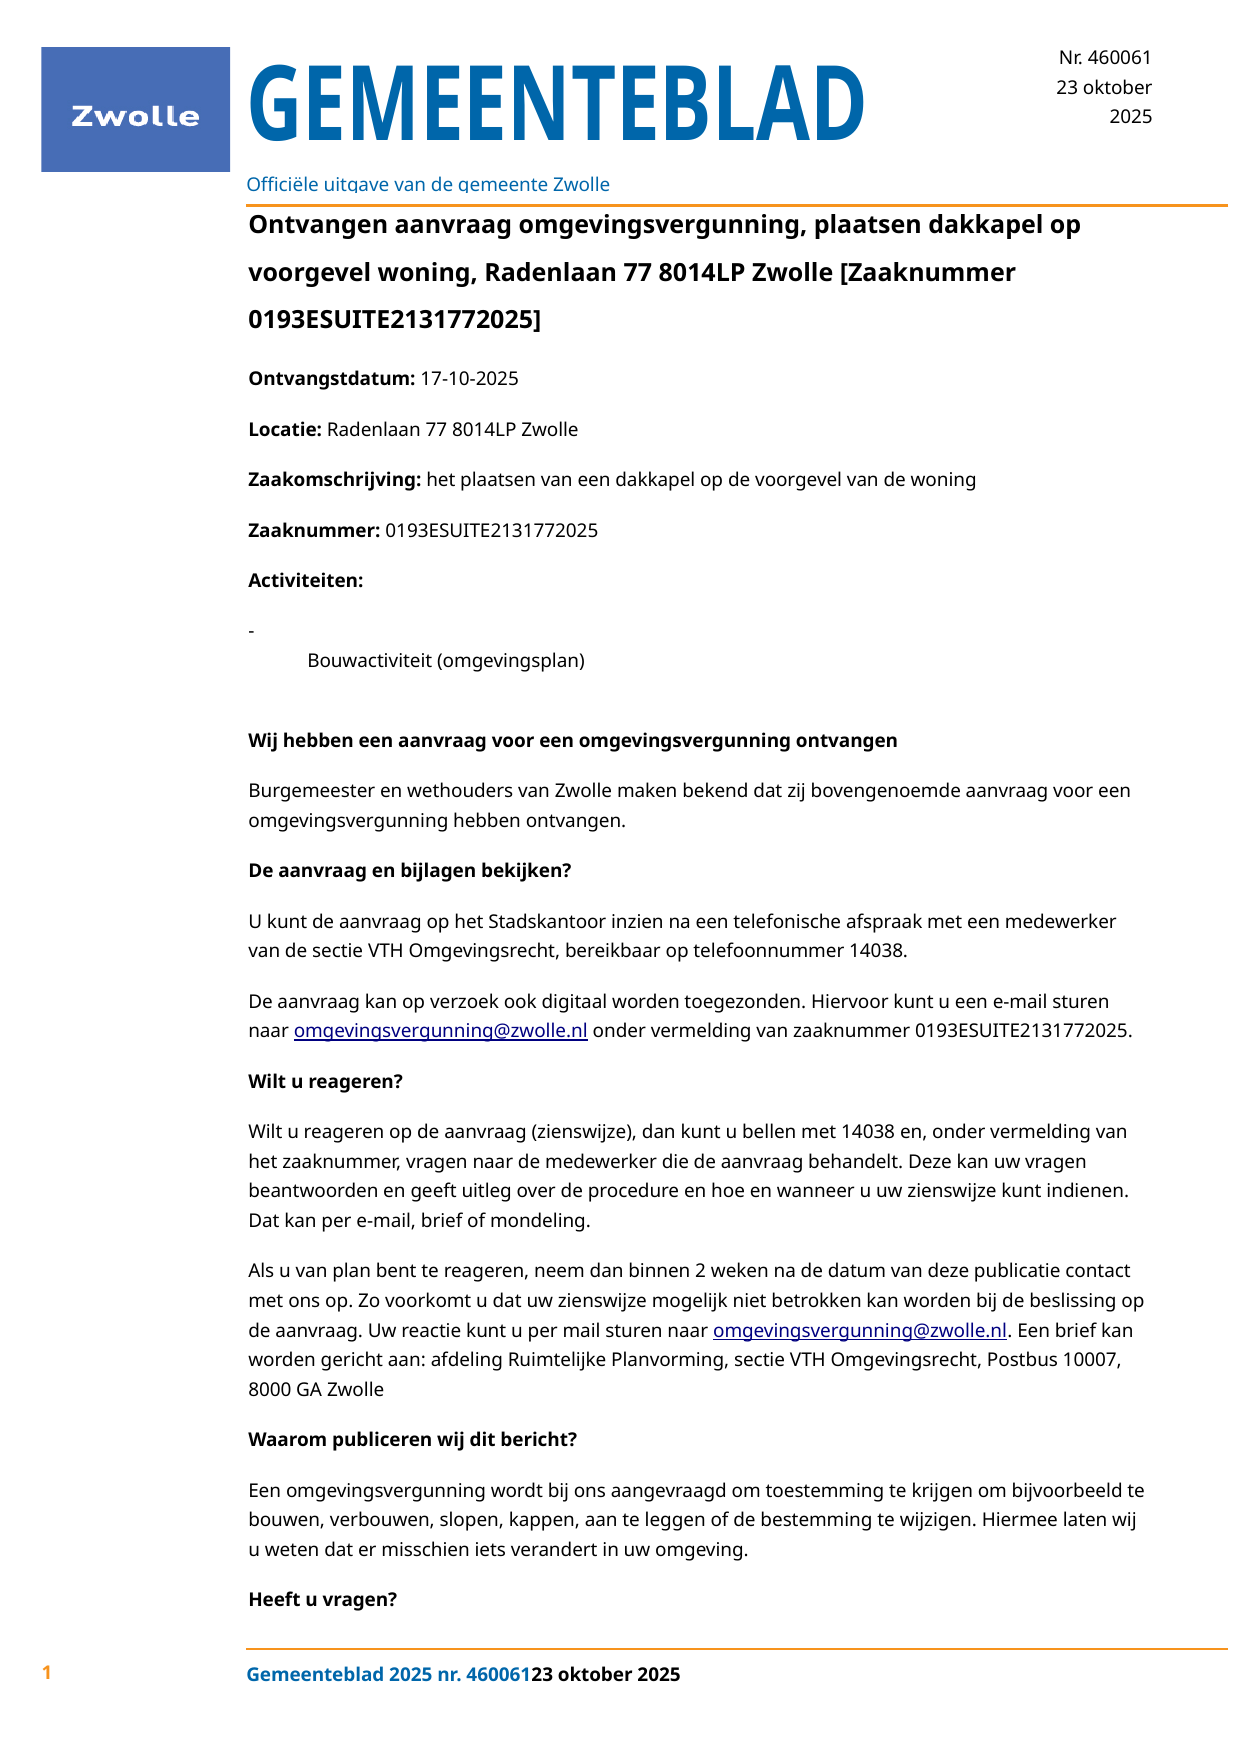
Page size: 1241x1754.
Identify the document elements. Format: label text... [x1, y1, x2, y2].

text Waarom publiceren wij dit bericht? [248, 1426, 1152, 1452]
text Een omgevingsvergunning wordt bij ons aangevraagd om toestemming te krijgen om bijvoorbeeld te bouwen, verbouwen, slopen, kappen, aan te leggen of de bestemming te wijzigen. Hiermee laten wij u weten dat er misschien iets verandert in uw omgeving. [248, 1477, 1152, 1562]
text Als u van plan bent te reageren, neem dan binnen 2 weken na de datum van deze publicatie contact met ons op. Zo voorkomt u dat uw zienswijze mogelijk niet betrokken kan worden bij de beslissing op de aanvraag. Uw reactie kunt u per mail sturen naar omgevingsvergunning@zwolle.nl. Een brief kan worden gericht aan: afdeling Ruimtelijke Planvorming, sectie VTH Omgevingsrecht, Postbus 10007, 8000 GA Zwolle [248, 1258, 1152, 1402]
text Locatie: Radenlaan 77 8014LP Zwolle [248, 416, 1152, 442]
list Bouwactiviteit (omgevingsplan) [248, 647, 1152, 673]
picture [41, 47, 231, 172]
text U kunt de aanvraag op het Stadskantoor inzien na een telefonische afspraak met een medewerker van de sectie VTH Omgevingsrecht, bereikbaar op telefoonnummer 14038. [248, 908, 1152, 963]
text Activiteiten: [248, 567, 1152, 593]
text Ontvangen aanvraag omgevingsvergunning, plaatsen dakkapel op voorgevel woning, Radenlaan 77 8014LP Zwolle [Zaaknummer 0193ESUITE2131772025] [248, 207, 1152, 336]
text Zaakomschrijving: het plaatsen van een dakkapel op de voorgevel van de woning [248, 466, 1152, 492]
text Zaaknummer: 0193ESUITE2131772025 [248, 517, 1152, 542]
text Ontvangstdatum: 17-10-2025 [248, 366, 1152, 391]
text De aanvraag en bijlagen bekijken? [248, 858, 1152, 883]
text Wilt u reageren op de aanvraag (zienswijze), dan kunt u bellen met 14038 en, onder vermelding van het zaaknummer, vragen naar de medewerker die de aanvraag behandelt. Deze kan uw vragen beantwoorden en geeft uitleg over de procedure en hoe en wanneer u uw zienswijze kunt indienen. Dat kan per e-mail, brief of mondeling. [248, 1118, 1152, 1233]
text Burgemeester en wethouders van Zwolle maken bekend dat zij bovengenoemde aanvraag voor een omgevingsvergunning hebben ontvangen. [248, 778, 1152, 833]
text Heeft u vragen? [248, 1586, 1152, 1612]
text De aanvraag kan op verzoek ook digitaal worden toegezonden. Hiervoor kunt u een e-mail sturen naar omgevingsvergunning@zwolle.nl onder vermelding van zaaknummer 0193ESUITE2131772025. [248, 988, 1152, 1043]
text Wilt u reageren? [248, 1068, 1152, 1094]
text Wij hebben een aanvraag voor een omgevingsvergunning ontvangen [248, 727, 1152, 753]
